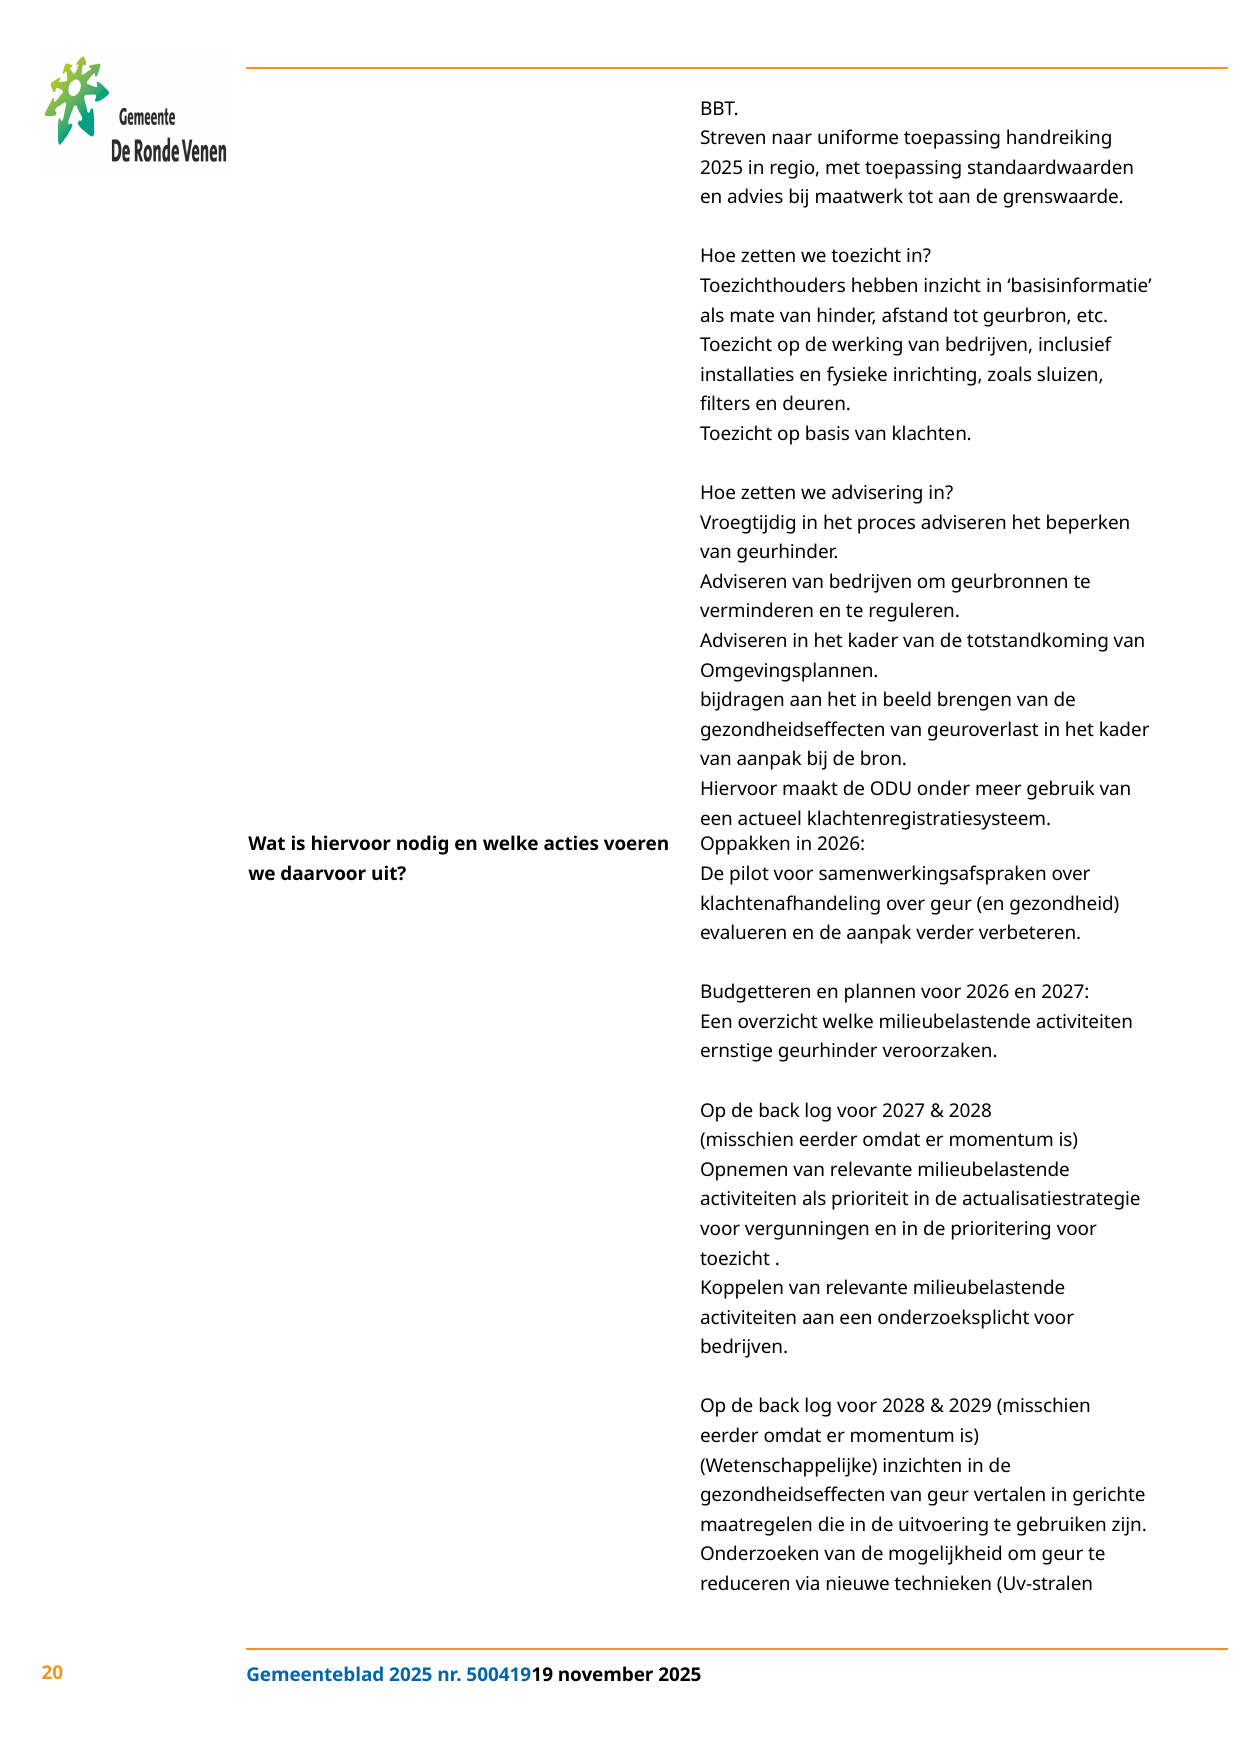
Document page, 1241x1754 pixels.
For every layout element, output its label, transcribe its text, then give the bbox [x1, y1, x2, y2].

table_cell [248, 95, 700, 831]
table_cell BBT. Streven naar uniforme toepassing handreiking 2025 in regio, met toepassing standaardwaarden en advies bij maatwerk tot aan de grenswaarde. Hoe zetten we toezicht in? Toezichthouders hebben inzicht in ‘basisinformatie’ als mate van hinder, afstand tot geurbron, etc. Toezicht op de werking van bedrijven, inclusief installaties en fysieke inrichting, zoals sluizen, filters en deuren. Toezicht op basis van klachten. Hoe zetten we advisering in? Vroegtijdig in het proces adviseren het beperken van geurhinder. Adviseren van bedrijven om geurbronnen te verminderen en te reguleren. Adviseren in het kader van de totstandkoming van Omgevingsplannen. bijdragen aan het in beeld brengen van de gezondheidseffecten van geuroverlast in het kader van aanpak bij de bron. Hiervoor maakt de ODU onder meer gebruik van een actueel klachtenregistratiesysteem. [700, 95, 1152, 831]
picture [41, 47, 231, 172]
table_cell Wat is hiervoor nodig en welke acties voeren we daarvoor uit? [248, 831, 700, 1596]
table_cell Oppakken in 2026: De pilot voor samenwerkingsafspraken over klachtenafhandeling over geur (en gezondheid) evalueren en de aanpak verder verbeteren. Budgetteren en plannen voor 2026 en 2027: Een overzicht welke milieubelastende activiteiten ernstige geurhinder veroorzaken. Op de back log voor 2027 & 2028 (misschien eerder omdat er momentum is) Opnemen van relevante milieubelastende activiteiten als prioriteit in de actualisatiestrategie voor vergunningen en in de prioritering voor toezicht . Koppelen van relevante milieubelastende activiteiten aan een onderzoeksplicht voor bedrijven. Op de back log voor 2028 & 2029 (misschien eerder omdat er momentum is) (Wetenschappelijke) inzichten in de gezondheidseffecten van geur vertalen in gerichte maatregelen die in de uitvoering te gebruiken zijn. Onderzoeken van de mogelijkheid om geur te reduceren via nieuwe technieken (Uv-stralen [700, 831, 1152, 1596]
